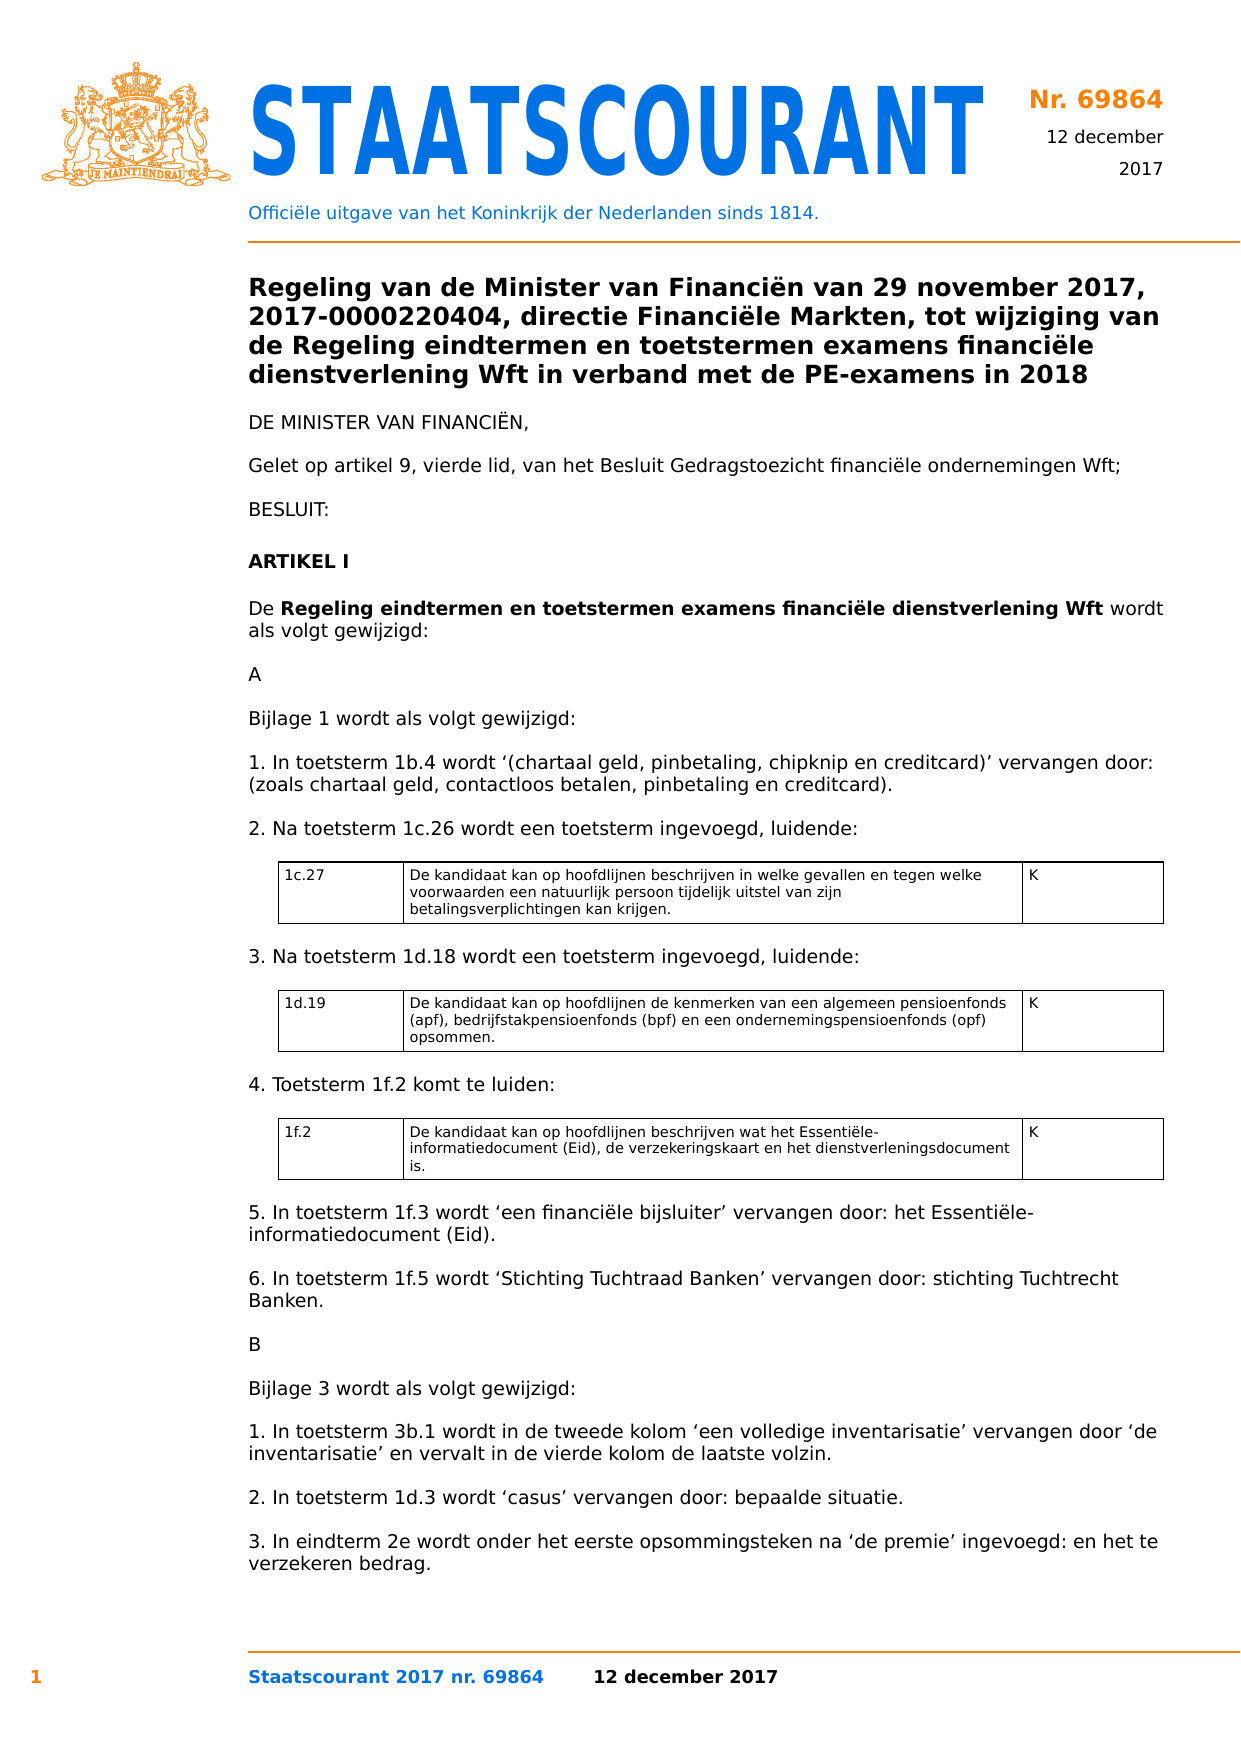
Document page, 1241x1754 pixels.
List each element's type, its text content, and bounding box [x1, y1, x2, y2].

table_header De kandidaat kan op hoofdlijnen beschrijven wat het Essentiële-informatiedocument (Eid), de verzekeringskaart en het dienstverleningsdocument is. [404, 1119, 1022, 1179]
text 4. Toetsterm 1f.2 komt te luiden: [248, 1074, 1163, 1096]
text 3. Na toetsterm 1d.18 wordt een toetsterm ingevoegd, luidende: [248, 946, 1163, 968]
table_header K [1023, 1119, 1163, 1179]
subtitle ARTIKEL I [248, 551, 1163, 573]
text Bijlage 3 wordt als volgt gewijzigd: [248, 1377, 1163, 1399]
table_header STAATSCOURANT [248, 62, 998, 203]
table_cell 12 december [998, 121, 1240, 153]
text A [248, 664, 1163, 686]
table_header De kandidaat kan op hoofdlijnen de kenmerken van een algemeen pensioenfonds (apf), bedrijfstakpensioenfonds (bpf) en een ondernemingspensioenfonds (opf) opsommen. [404, 991, 1022, 1051]
table_header 1f.2 [279, 1119, 403, 1179]
text 1. In toetsterm 1b.4 wordt ‘(chartaal geld, pinbetaling, chipknip en creditcard)’ vervangen door: (zoals chartaal geld, contactloos betalen, pinbetaling en creditcard). [248, 752, 1163, 796]
text 1. In toetsterm 3b.1 wordt in de tweede kolom ‘een volledige inventarisatie’ vervangen door ‘de inventarisatie’ en vervalt in de vierde kolom de laatste volzin. [248, 1421, 1163, 1465]
text Bijlage 1 wordt als volgt gewijzigd: [248, 708, 1163, 730]
table_header De kandidaat kan op hoofdlijnen beschrijven in welke gevallen en tegen welke voorwaarden een natuurlijk persoon tijdelijk uitstel van zijn betalingsverplichtingen kan krijgen. [404, 863, 1022, 923]
text DE MINISTER VAN FINANCIËN, [248, 412, 1163, 433]
text 2. Na toetsterm 1c.26 wordt een toetsterm ingevoegd, luidende: [248, 818, 1163, 839]
table_header K [1023, 991, 1163, 1051]
table_header K [1023, 863, 1163, 923]
table_cell 2017 [998, 153, 1240, 203]
text 5. In toetsterm 1f.3 wordt ‘een financiële bijsluiter’ vervangen door: het Essentiële-informatiedocument (Eid). [248, 1202, 1163, 1246]
text Gelet op artikel 9, vierde lid, van het Besluit Gedragstoezicht financiële ondernemingen Wft; [248, 455, 1163, 477]
text De Regeling eindtermen en toetstermen examens financiële dienstverlening Wft wordt als volgt gewijzigd: [248, 598, 1163, 642]
text B [248, 1334, 1163, 1356]
table_header 1c.27 [279, 863, 403, 923]
table_header [25, 62, 248, 241]
table_header Nr. 69864 [998, 62, 1240, 121]
text 2. In toetsterm 1d.3 wordt ‘casus’ vervangen door: bepaalde situatie. [248, 1487, 1163, 1509]
text BESLUIT: [248, 499, 1163, 521]
table_cell Officiële uitgave van het Koninkrijk der Nederlanden sinds 1814. [248, 203, 1240, 241]
text 3. In eindterm 2e wordt onder het eerste opsommingsteken na ‘de premie’ ingevoegd: en het te verzekeren bedrag. [248, 1531, 1163, 1575]
subtitle Regeling van de Minister van Financiën van 29 november 2017, 2017-0000220404, directie Financiële Markten, tot wijziging van de Regeling eindtermen en toetstermen examens financiële dienstverlening Wft in verband met de PE-examens in 2018 [248, 273, 1163, 390]
picture [41, 62, 231, 186]
text 6. In toetsterm 1f.5 wordt ‘Stichting Tuchtraad Banken’ vervangen door: stichting Tuchtrecht Banken. [248, 1268, 1163, 1312]
table_header 1d.19 [279, 991, 403, 1051]
